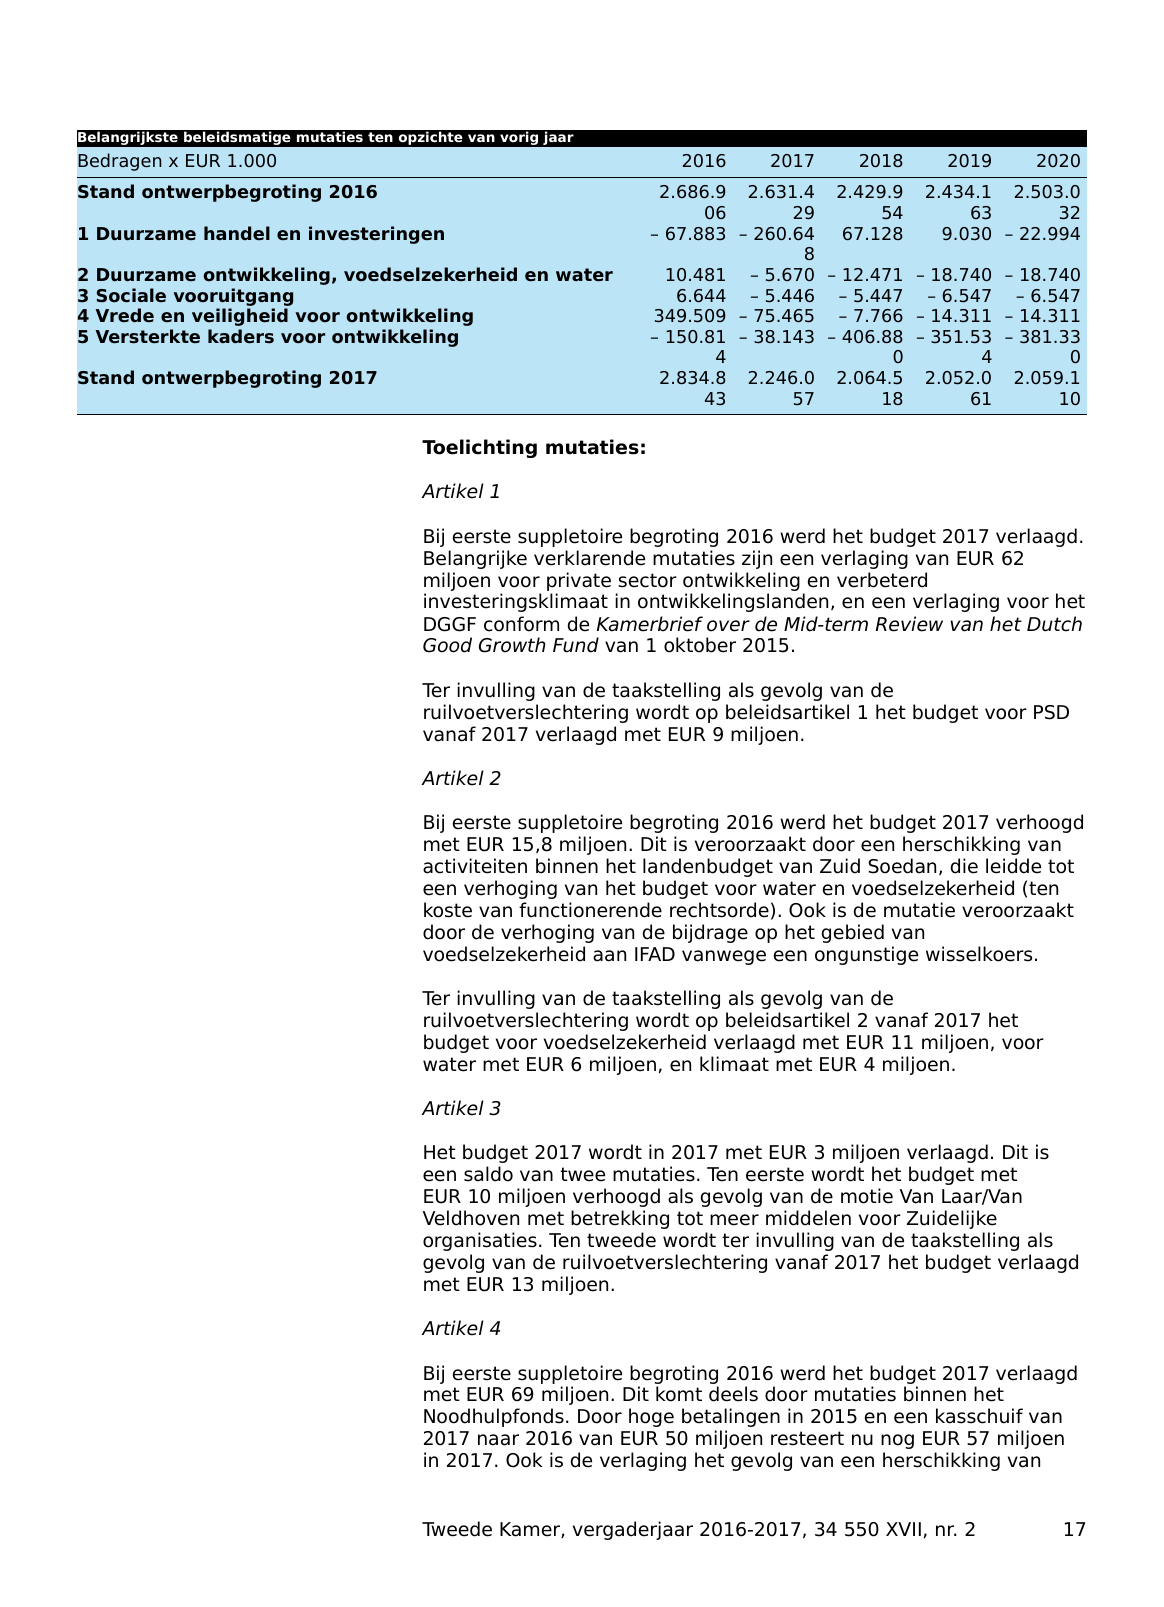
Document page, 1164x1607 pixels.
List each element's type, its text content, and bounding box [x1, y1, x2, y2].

table_cell 6.644 [644, 286, 732, 306]
table_cell 5 Versterkte kaders voor ontwikkeling [77, 327, 644, 368]
table_cell Bedragen x EUR 1.000 [77, 147, 644, 177]
table_cell – 14.311 [909, 306, 998, 327]
table_cell – 5.446 [732, 286, 821, 306]
table_cell – 67.883 [644, 224, 732, 265]
table_cell 9.030 [909, 224, 998, 265]
table_cell 2016 [644, 147, 732, 177]
table_cell – 12.471 [821, 265, 909, 286]
text Bij eerste suppletoire begroting 2016 werd het budget 2017 verlaagd met EUR 69 miljoen. Dit komt deels door mutaties binnen het Noodhulpfonds. Door hoge betalingen in 2015 en een kasschuif van 2017 naar 2016 van EUR 50 miljoen resteert nu nog EUR 57 miljoen in 2017. Ook is de verlaging het gevolg van een herschikking van [422, 1362, 1087, 1472]
table_cell 2.429.954 [821, 178, 909, 224]
table_cell – 22.994 [998, 224, 1087, 265]
table_cell 67.128 [821, 224, 909, 265]
table_cell – 18.740 [998, 265, 1087, 286]
table_cell – 5.447 [821, 286, 909, 306]
table_cell – 150.814 [644, 327, 732, 368]
table_cell – 260.648 [732, 224, 821, 265]
table_cell – 381.330 [998, 327, 1087, 368]
table_cell – 351.534 [909, 327, 998, 368]
table_cell 2.686.906 [644, 178, 732, 224]
text Het budget 2017 wordt in 2017 met EUR 3 miljoen verlaagd. Dit is een saldo van twee mutaties. Ten eerste wordt het budget met EUR 10 miljoen verhoogd als gevolg van de motie Van Laar/Van Veldhoven met betrekking tot meer middelen voor Zuidelijke organisaties. Ten tweede wordt ter invulling van de taakstelling als gevolg van de ruilvoetverslechtering vanaf 2017 het budget verlaagd met EUR 13 miljoen. [422, 1142, 1087, 1296]
table_cell – 6.547 [909, 286, 998, 306]
table_cell 2.834.843 [644, 368, 732, 414]
table_header Belangrijkste beleidsmatige mutaties ten opzichte van vorig jaar [77, 130, 1087, 146]
table_cell Stand ontwerpbegroting 2017 [77, 368, 644, 414]
text Ter invulling van de taakstelling als gevolg van de ruilvoetverslechtering wordt op beleidsartikel 2 vanaf 2017 het budget voor voedselzekerheid verlaagd met EUR 11 miljoen, voor water met EUR 6 miljoen, en klimaat met EUR 4 miljoen. [422, 988, 1087, 1076]
table_cell 2019 [909, 147, 998, 177]
subtitle Artikel 1 [422, 481, 1087, 503]
table_cell 2.246.057 [732, 368, 821, 414]
table_cell 2.434.163 [909, 178, 998, 224]
table_cell 4 Vrede en veiligheid voor ontwikkeling [77, 306, 644, 327]
table_cell – 38.143 [732, 327, 821, 368]
subtitle Toelichting mutaties: [422, 437, 1087, 459]
table_cell 2 Duurzame ontwikkeling, voedselzekerheid en water [77, 265, 644, 286]
table_cell – 75.465 [732, 306, 821, 327]
table_cell – 5.670 [732, 265, 821, 286]
subtitle Artikel 3 [422, 1098, 1087, 1120]
table_cell 2.631.429 [732, 178, 821, 224]
table_cell 1 Duurzame handel en investeringen [77, 224, 644, 265]
table_cell 3 Sociale vooruitgang [77, 286, 644, 306]
table_cell 2020 [998, 147, 1087, 177]
table_cell 2.052.061 [909, 368, 998, 414]
text Bij eerste suppletoire begroting 2016 werd het budget 2017 verhoogd met EUR 15,8 miljoen. Dit is veroorzaakt door een herschikking van activiteiten binnen het landenbudget van Zuid Soedan, die leidde tot een verhoging van het budget voor water en voedselzekerheid (ten koste van functionerende rechtsorde). Ook is de mutatie veroorzaakt door de verhoging van de bijdrage op het gebied van voedselzekerheid aan IFAD vanwege een ongunstige wisselkoers. [422, 812, 1087, 966]
table_cell 2.503.032 [998, 178, 1087, 224]
table_cell – 18.740 [909, 265, 998, 286]
table_cell – 14.311 [998, 306, 1087, 327]
table_cell – 406.880 [821, 327, 909, 368]
table_cell 349.509 [644, 306, 732, 327]
table_cell – 7.766 [821, 306, 909, 327]
table_cell 2.064.518 [821, 368, 909, 414]
text Bij eerste suppletoire begroting 2016 werd het budget 2017 verlaagd. Belangrijke verklarende mutaties zijn een verlaging van EUR 62 miljoen voor private sector ontwikkeling en verbeterd investeringsklimaat in ontwikkelingslanden, en een verlaging voor het DGGF conform de Kamerbrief over de Mid-term Review van het Dutch Good Growth Fund van 1 oktober 2015. [422, 526, 1087, 657]
table_cell – 6.547 [998, 286, 1087, 306]
table_cell Stand ontwerpbegroting 2016 [77, 178, 644, 224]
text Ter invulling van de taakstelling als gevolg van de ruilvoetverslechtering wordt op beleidsartikel 1 het budget voor PSD vanaf 2017 verlaagd met EUR 9 miljoen. [422, 679, 1087, 746]
table_cell 2.059.110 [998, 368, 1087, 414]
subtitle Artikel 4 [422, 1318, 1087, 1340]
table_cell 2018 [821, 147, 909, 177]
table_cell 10.481 [644, 265, 732, 286]
subtitle Artikel 2 [422, 768, 1087, 790]
table_cell 2017 [732, 147, 821, 177]
